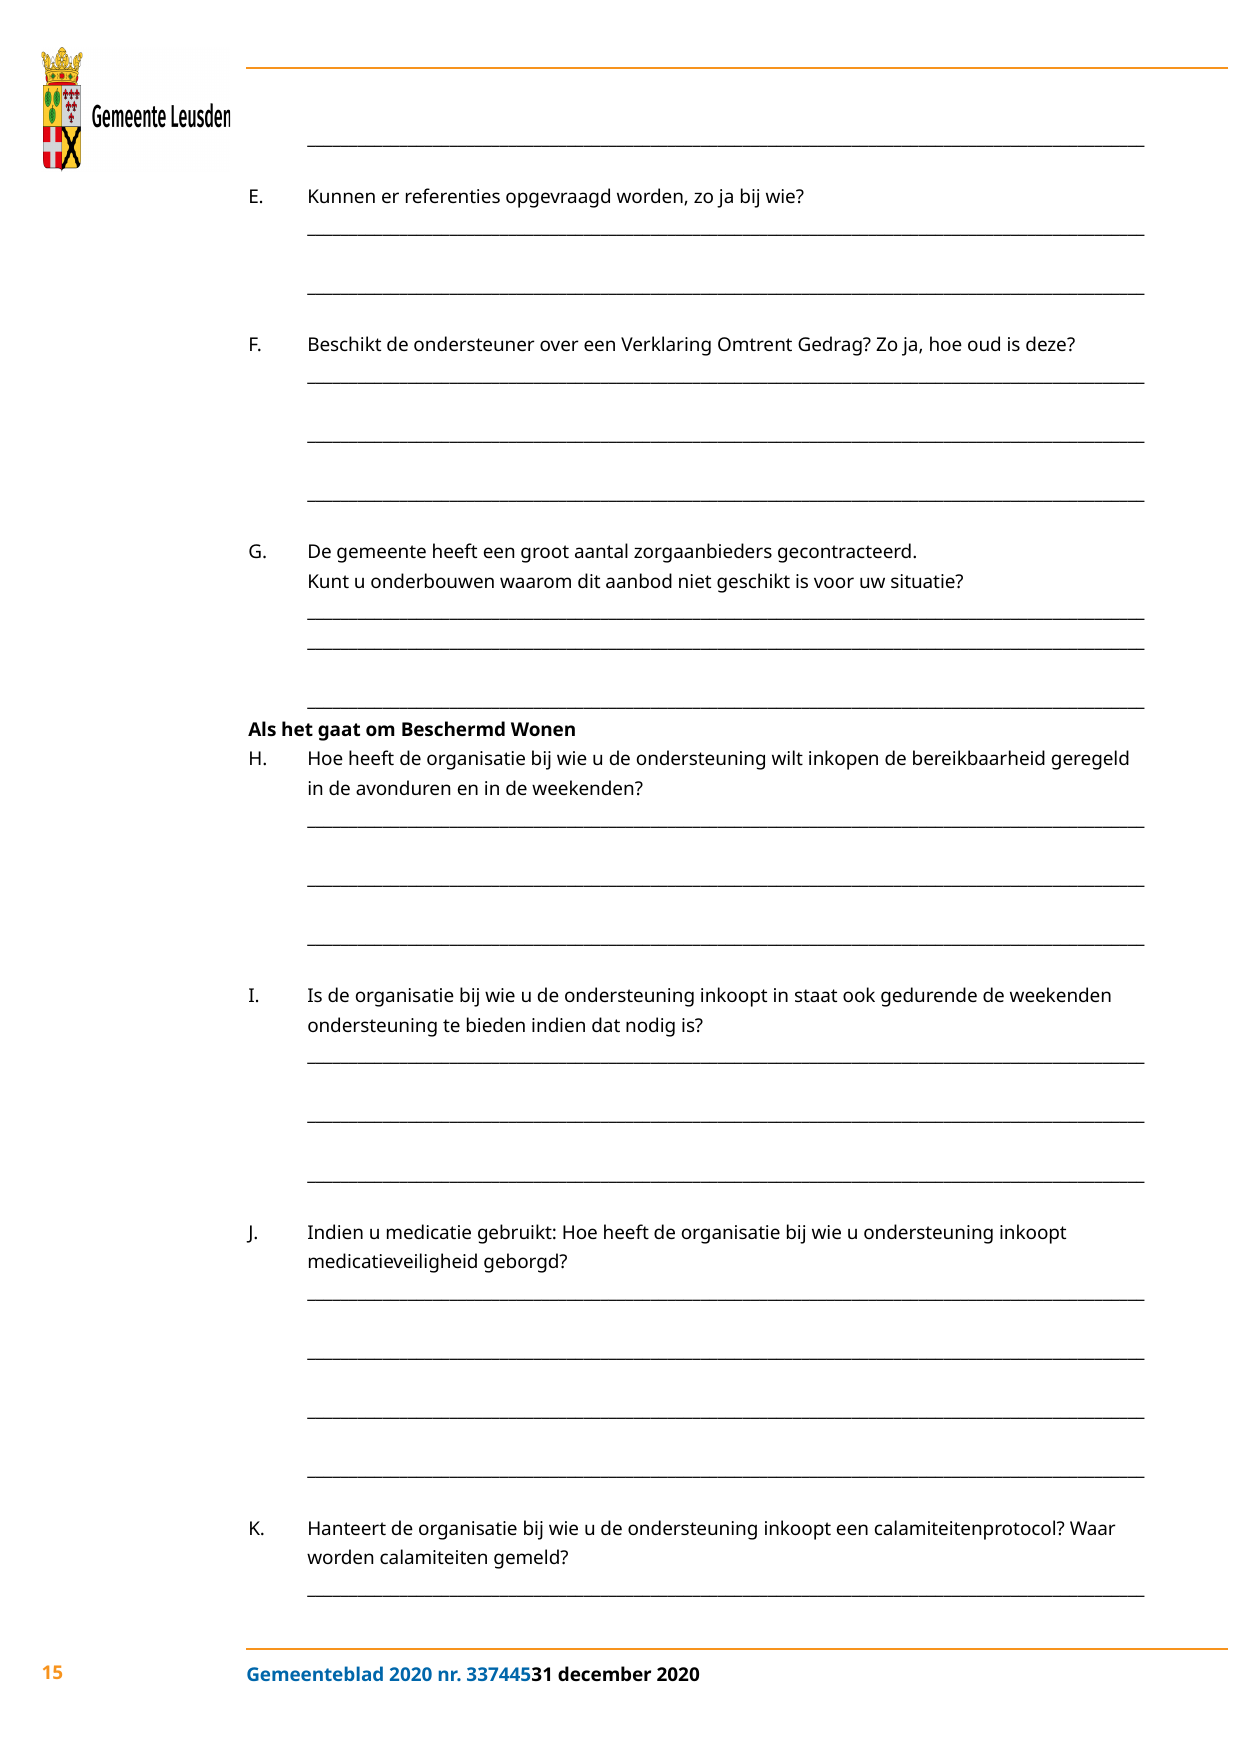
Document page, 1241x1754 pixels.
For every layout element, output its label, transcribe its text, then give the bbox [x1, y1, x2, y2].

list ____________________________________________________________________________________________________ [248, 420, 1152, 446]
list Beschikt de ondersteuner over een Verklaring Omtrent Gedrag? Zo ja, hoe oud is deze? [248, 331, 1152, 357]
list ____________________________________________________________________________________________________ [248, 1574, 1152, 1600]
list Indien u medicatie gebruikt: Hoe heeft de organisatie bij wie u ondersteuning inkoopt medicatieveiligheid geborgd? [248, 1219, 1152, 1274]
list ____________________________________________________________________________________________________ [248, 124, 1152, 150]
list Kunt u onderbouwen waarom dit aanbod niet geschikt is voor uw situatie? [248, 568, 1152, 594]
list ____________________________________________________________________________________________________ [248, 1456, 1152, 1481]
text Als het gaat om Beschermd Wonen [248, 716, 1152, 742]
list De gemeente heeft een groot aantal zorgaanbieders gecontracteerd. [248, 538, 1152, 564]
list ____________________________________________________________________________________________________ [248, 1337, 1152, 1363]
list ____________________________________________________________________________________________________ [248, 479, 1152, 505]
list Hanteert de organisatie bij wie u de ondersteuning inkoopt een calamiteitenprotocol? Waar worden calamiteiten gemeld? [248, 1515, 1152, 1570]
list ____________________________________________________________________________________________________ [248, 923, 1152, 949]
picture [41, 47, 231, 172]
list ____________________________________________________________________________________________________ [248, 1396, 1152, 1422]
list ____________________________________________________________________________________________________ [248, 361, 1152, 387]
list ____________________________________________________________________________________________________ [248, 864, 1152, 890]
list ____________________________________________________________________________________________________ [248, 1041, 1152, 1067]
list ____________________________________________________________________________________________________ [248, 686, 1152, 712]
list Kunnen er referenties opgevraagd worden, zo ja bij wie? [248, 183, 1152, 209]
list Hoe heeft de organisatie bij wie u de ondersteuning wilt inkopen de bereikbaarheid geregeld in de avonduren en in de weekenden? [248, 746, 1152, 801]
list ____________________________________________________________________________________________________ [248, 805, 1152, 831]
list ________________________________________________________________________________________________________________________________________________________________________________________________________ [248, 598, 1152, 653]
list ____________________________________________________________________________________________________ [248, 1160, 1152, 1186]
list ____________________________________________________________________________________________________ [248, 1101, 1152, 1126]
list Is de organisatie bij wie u de ondersteuning inkoopt in staat ook gedurende de weekenden ondersteuning te bieden indien dat nodig is? [248, 982, 1152, 1038]
list ____________________________________________________________________________________________________ [248, 1278, 1152, 1304]
list ____________________________________________________________________________________________________ [248, 213, 1152, 239]
list ____________________________________________________________________________________________________ [248, 272, 1152, 298]
